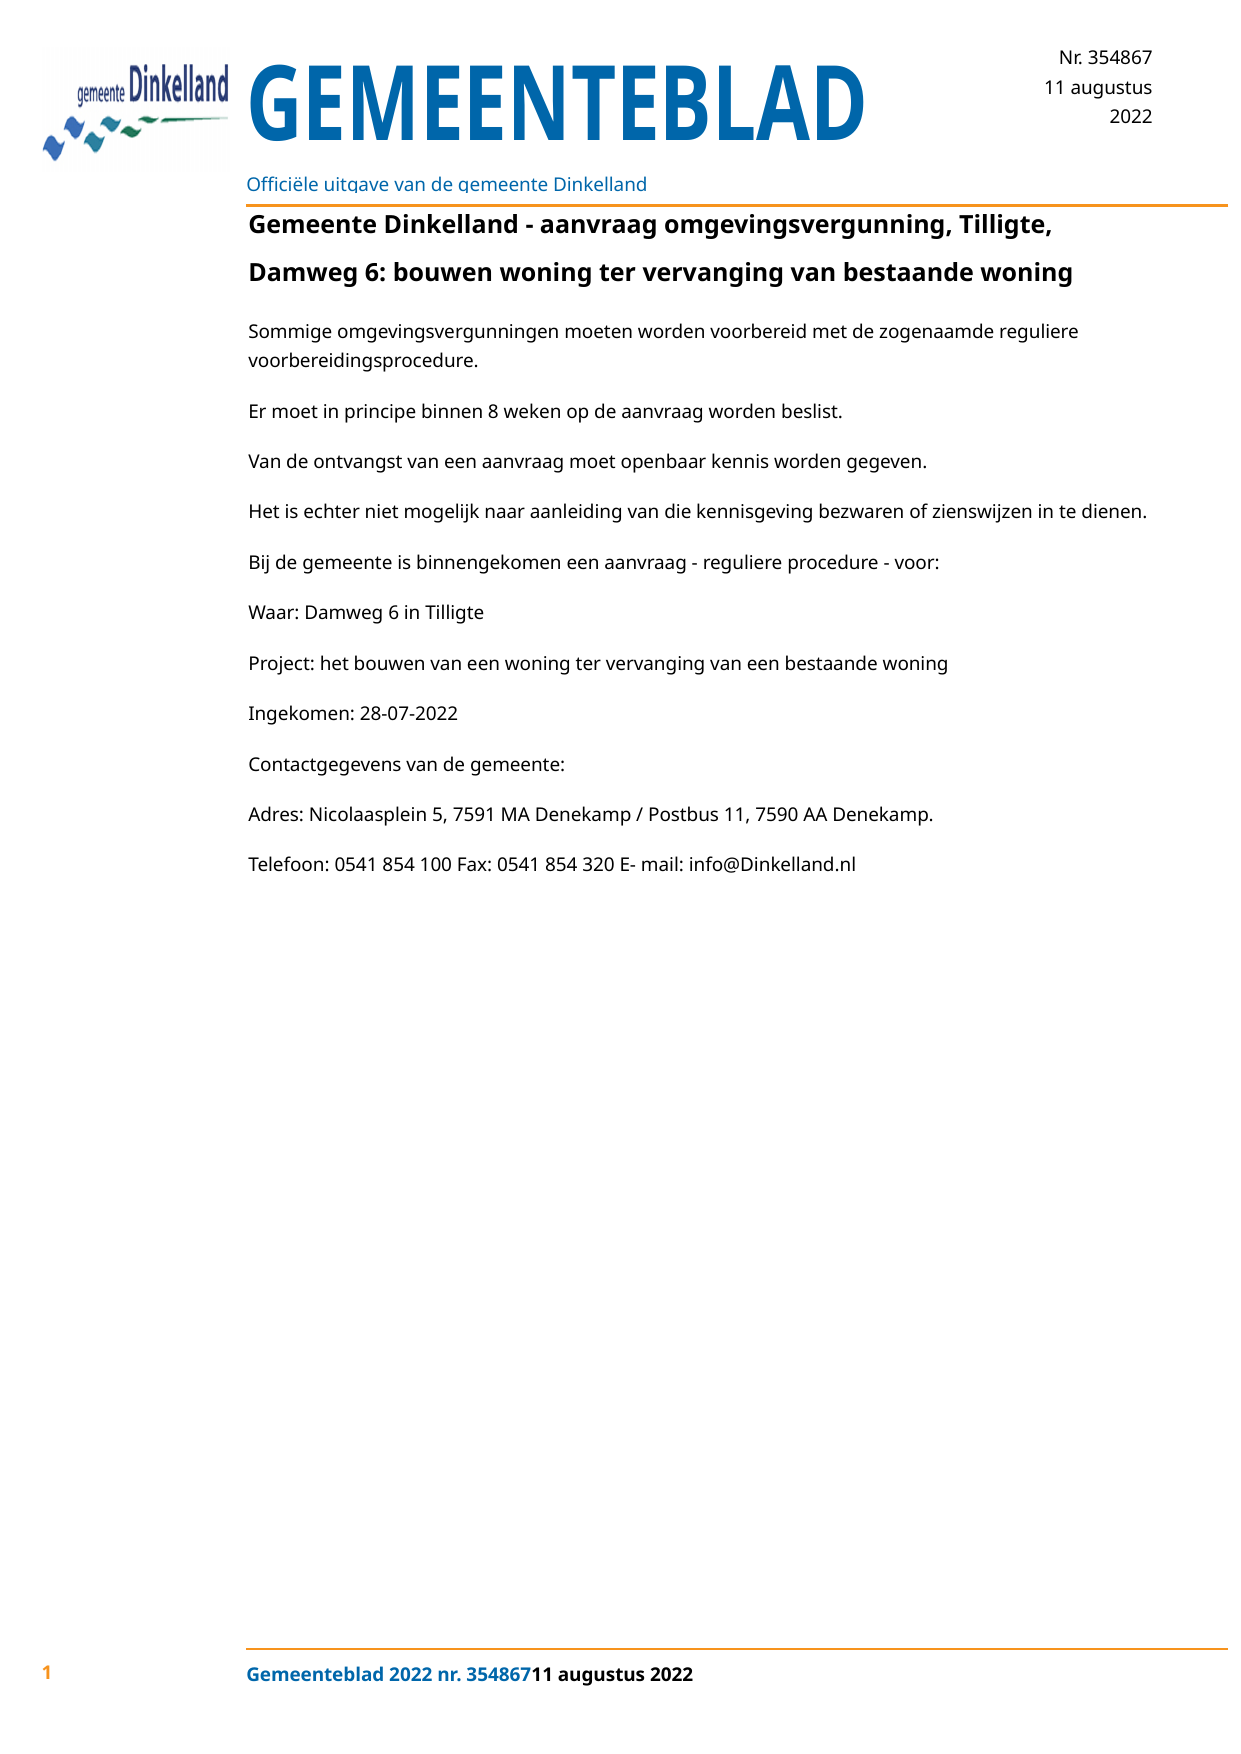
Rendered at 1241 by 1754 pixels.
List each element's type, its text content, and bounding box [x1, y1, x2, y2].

picture [41, 47, 231, 172]
text Gemeente Dinkelland - aanvraag omgevingsvergunning, Tilligte, Damweg 6: bouwen woning ter vervanging van bestaande woning [248, 207, 1152, 288]
text Telefoon: 0541 854 100 Fax: 0541 854 320 E- mail: info@Dinkelland.nl [248, 852, 1152, 877]
text Waar: Damweg 6 in Tilligte [248, 599, 1152, 625]
text Bij de gemeente is binnengekomen een aanvraag - reguliere procedure - voor: [248, 549, 1152, 575]
text Contactgegevens van de gemeente: [248, 751, 1152, 777]
text Sommige omgevingsvergunningen moeten worden voorbereid met de zogenaamde reguliere voorbereidingsprocedure. [248, 318, 1152, 373]
text Adres: Nicolaasplein 5, 7591 MA Denekamp / Postbus 11, 7590 AA Denekamp. [248, 801, 1152, 827]
text Het is echter niet mogelijk naar aanleiding van die kennisgeving bezwaren of zienswijzen in te dienen. [248, 499, 1152, 524]
text Project: het bouwen van een woning ter vervanging van een bestaande woning [248, 650, 1152, 676]
text Van de ontvangst van een aanvraag moet openbaar kennis worden gegeven. [248, 448, 1152, 474]
text Er moet in principe binnen 8 weken op de aanvraag worden beslist. [248, 398, 1152, 424]
text Ingekomen: 28-07-2022 [248, 700, 1152, 726]
